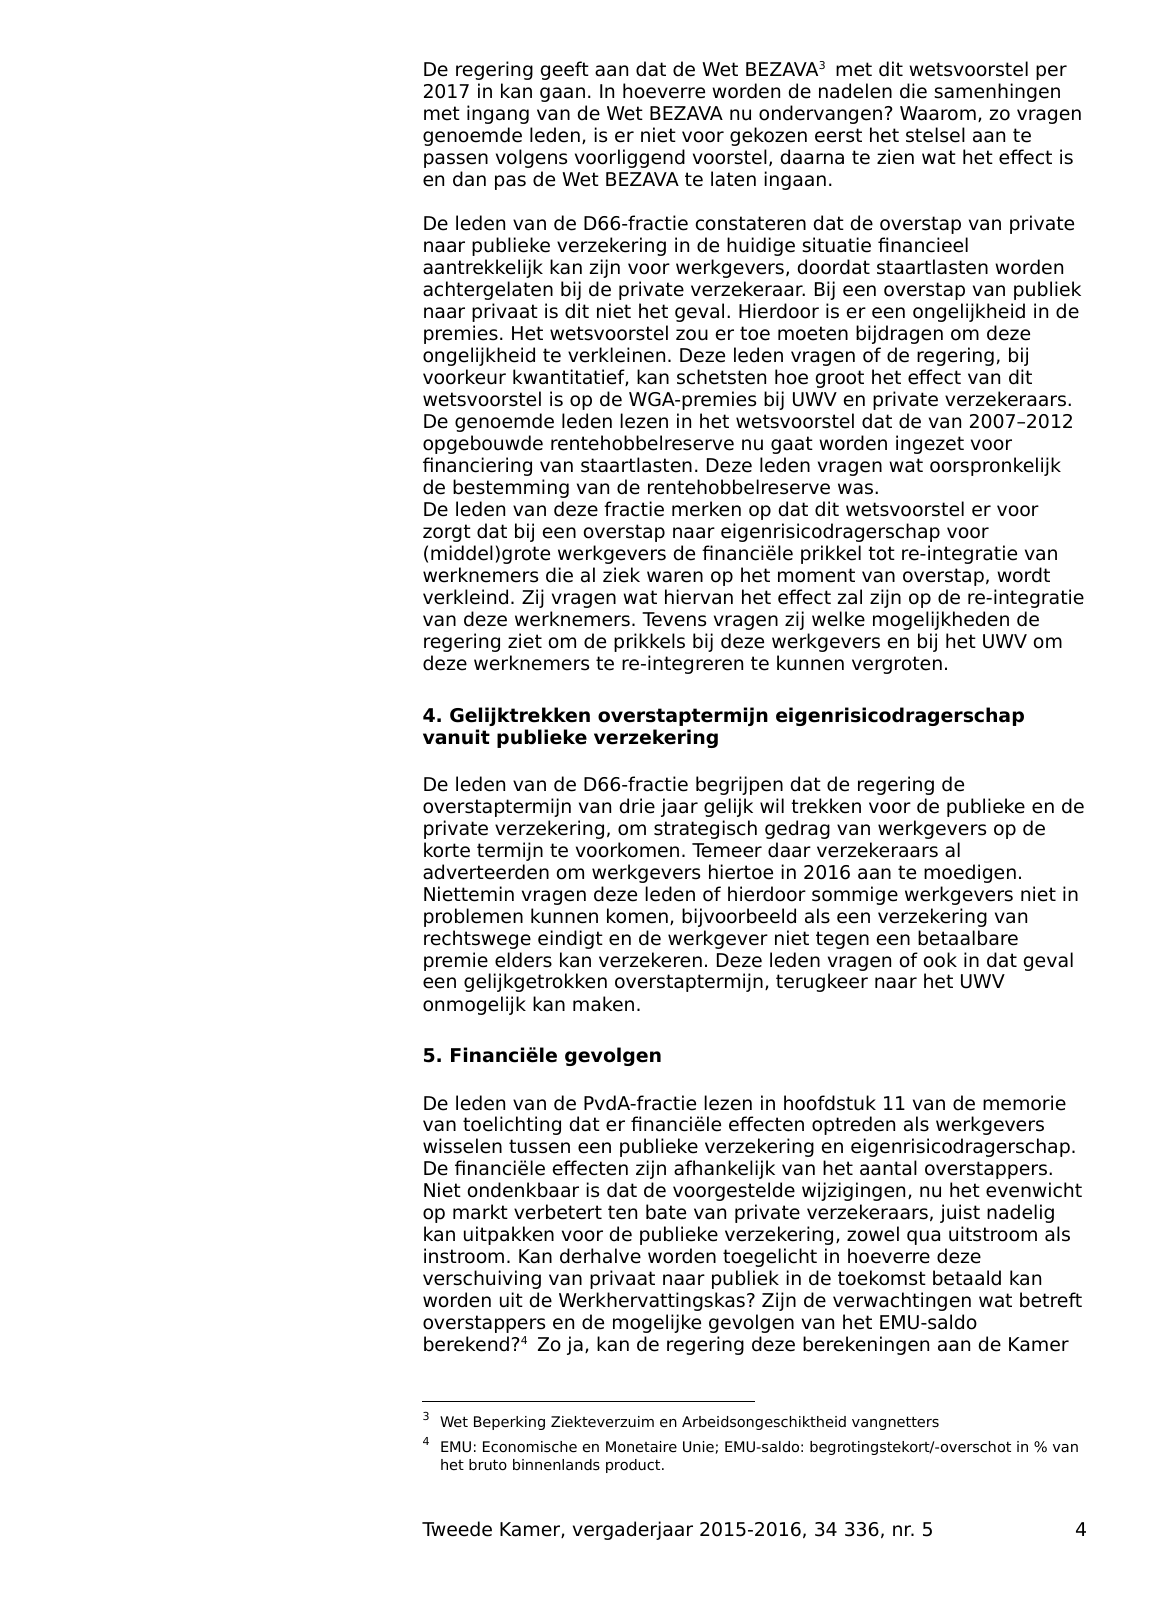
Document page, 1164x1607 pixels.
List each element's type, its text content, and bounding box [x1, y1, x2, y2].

text EMU: Economische en Monetaire Unie; EMU-saldo: begrotingstekort/-overschot in % van het bruto binnenlands product. [422, 1435, 1087, 1474]
text De leden van de D66-fractie begrijpen dat de regering de overstaptermijn van drie jaar gelijk wil trekken voor de publieke en de private verzekering, om strategisch gedrag van werkgevers op de korte termijn te voorkomen. Temeer daar verzekeraars al adverteerden om werkgevers hiertoe in 2016 aan te moedigen. Niettemin vragen deze leden of hierdoor sommige werkgevers niet in problemen kunnen komen, bijvoorbeeld als een verzekering van rechtswege eindigt en de werkgever niet tegen een betaalbare premie elders kan verzekeren. Deze leden vragen of ook in dat geval een gelijkgetrokken overstaptermijn, terugkeer naar het UWV onmogelijk kan maken. [422, 774, 1087, 1015]
subtitle 4. Gelijktrekken overstaptermijn eigenrisicodragerschap vanuit publieke verzekering [422, 705, 1087, 749]
text Wet Beperking Ziekteverzuim en Arbeidsongeschiktheid vangnetters [422, 1410, 1087, 1432]
subtitle 5. Financiële gevolgen [422, 1045, 1087, 1067]
text De leden van de D66-fractie constateren dat de overstap van private naar publieke verzekering in de huidige situatie financieel aantrekkelijk kan zijn voor werkgevers, doordat staartlasten worden achtergelaten bij de private verzekeraar. Bij een overstap van publiek naar privaat is dit niet het geval. Hierdoor is er een ongelijkheid in de premies. Het wetsvoorstel zou er toe moeten bijdragen om deze ongelijkheid te verkleinen. Deze leden vragen of de regering, bij voorkeur kwantitatief, kan schetsten hoe groot het effect van dit wetsvoorstel is op de WGA-premies bij UWV en private verzekeraars. [422, 213, 1087, 411]
text De leden van deze fractie merken op dat dit wetsvoorstel er voor zorgt dat bij een overstap naar eigenrisicodragerschap voor (middel)grote werkgevers de financiële prikkel tot re-integratie van werknemers die al ziek waren op het moment van overstap, wordt verkleind. Zij vragen wat hiervan het effect zal zijn op de re-integratie van deze werknemers. Tevens vragen zij welke mogelijkheden de regering ziet om de prikkels bij deze werkgevers en bij het UWV om deze werknemers te re-integreren te kunnen vergroten. [422, 499, 1087, 675]
text De regering geeft aan dat de Wet BEZAVA met dit wetsvoorstel per 2017 in kan gaan. In hoeverre worden de nadelen die samenhingen met ingang van de Wet BEZAVA nu ondervangen? Waarom, zo vragen genoemde leden, is er niet voor gekozen eerst het stelsel aan te passen volgens voorliggend voorstel, daarna te zien wat het effect is en dan pas de Wet BEZAVA te laten ingaan. [422, 59, 1087, 191]
text De genoemde leden lezen in het wetsvoorstel dat de van 2007–2012 opgebouwde rentehobbelreserve nu gaat worden ingezet voor financiering van staartlasten. Deze leden vragen wat oorspronkelijk de bestemming van de rentehobbelreserve was. [422, 411, 1087, 499]
text De leden van de PvdA-fractie lezen in hoofdstuk 11 van de memorie van toelichting dat er financiële effecten optreden als werkgevers wisselen tussen een publieke verzekering en eigenrisicodragerschap. De financiële effecten zijn afhankelijk van het aantal overstappers. Niet ondenkbaar is dat de voorgestelde wijzigingen, nu het evenwicht op markt verbetert ten bate van private verzekeraars, juist nadelig kan uitpakken voor de publieke verzekering, zowel qua uitstroom als instroom. Kan derhalve worden toegelicht in hoeverre deze verschuiving van privaat naar publiek in de toekomst betaald kan worden uit de Werkhervattingskas? Zijn de verwachtingen wat betreft overstappers en de mogelijke gevolgen van het EMU-saldo berekend? Zo ja, kan de regering deze berekeningen aan de Kamer [422, 1092, 1087, 1356]
